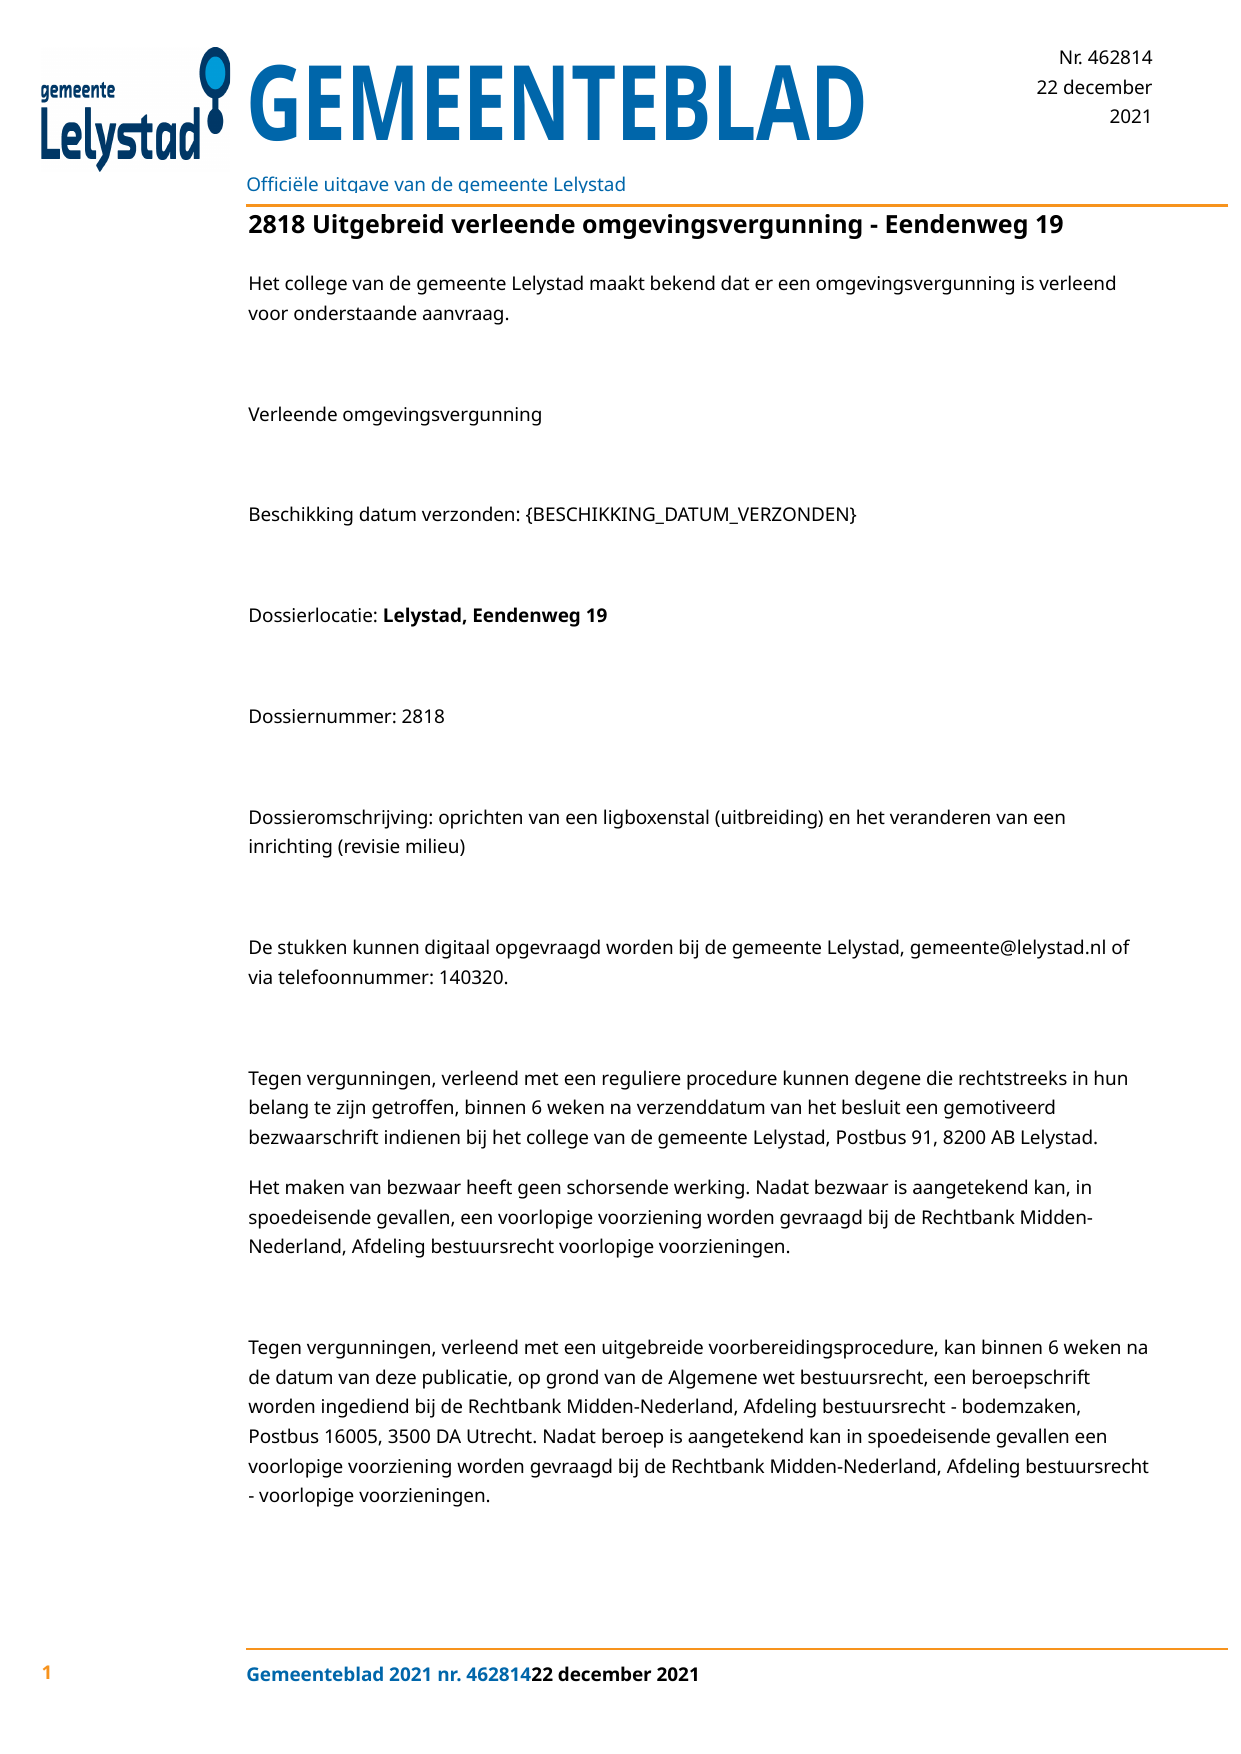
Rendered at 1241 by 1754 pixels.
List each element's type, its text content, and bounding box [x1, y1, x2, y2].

text Dossieromschrijving: oprichten van een ligboxenstal (uitbreiding) en het veranderen van een inrichting (revisie milieu) [248, 804, 1152, 859]
text De stukken kunnen digitaal opgevraagd worden bij de gemeente Lelystad, gemeente@lelystad.nl of via telefoonnummer: 140320. [248, 934, 1152, 990]
text 2818 Uitgebreid verleende omgevingsvergunning - Eendenweg 19 [248, 207, 1152, 241]
picture [41, 47, 231, 172]
text Tegen vergunningen, verleend met een uitgebreide voorbereidingsprocedure, kan binnen 6 weken na de datum van deze publicatie, op grond van de Algemene wet bestuursrecht, een beroepschrift worden ingediend bij de Rechtbank Midden-Nederland, Afdeling bestuursrecht - bodemzaken, Postbus 16005, 3500 DA Utrecht. Nadat beroep is aangetekend kan in spoedeisende gevallen een voorlopige voorziening worden gevraagd bij de Rechtbank Midden-Nederland, Afdeling bestuursrecht - voorlopige voorzieningen. [248, 1334, 1152, 1508]
text Het maken van bezwaar heeft geen schorsende werking. Nadat bezwaar is aangetekend kan, in spoedeisende gevallen, een voorlopige voorziening worden gevraagd bij de Rechtbank Midden-Nederland, Afdeling bestuursrecht voorlopige voorzieningen. [248, 1174, 1152, 1259]
text Dossierlocatie: Lelystad, Eendenweg 19 [248, 602, 1152, 628]
text Het college van de gemeente Lelystad maakt bekend dat er een omgevingsvergunning is verleend voor onderstaande aanvraag. [248, 270, 1152, 326]
text Tegen vergunningen, verleend met een reguliere procedure kunnen degene die rechtstreeks in hun belang te zijn getroffen, binnen 6 weken na verzenddatum van het besluit een gemotiveerd bezwaarschrift indienen bij het college van de gemeente Lelystad, Postbus 91, 8200 AB Lelystad. [248, 1065, 1152, 1150]
text Dossiernummer: 2818 [248, 703, 1152, 729]
text Verleende omgevingsvergunning [248, 401, 1152, 426]
text Beschikking datum verzonden: {BESCHIKKING_DATUM_VERZONDEN} [248, 502, 1152, 527]
